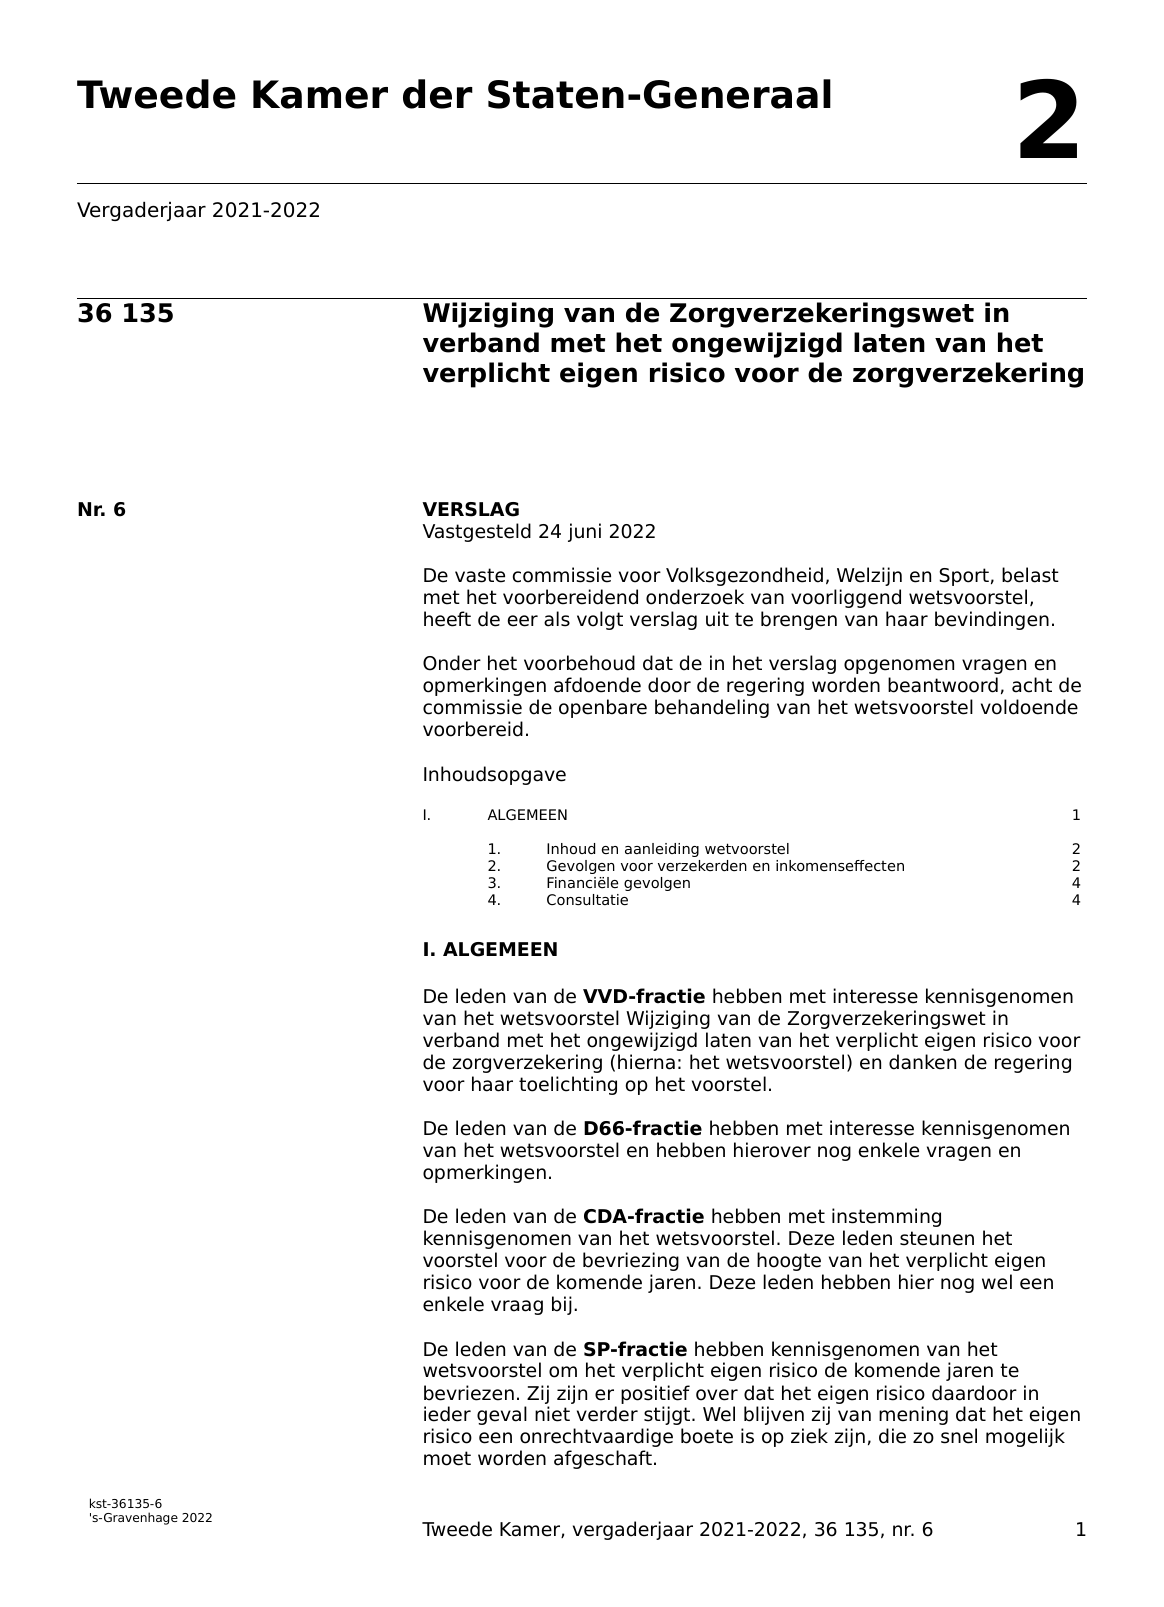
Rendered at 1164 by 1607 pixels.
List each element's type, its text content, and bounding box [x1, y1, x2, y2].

table_cell [422, 875, 481, 892]
table_cell [540, 824, 1013, 841]
table_cell [422, 858, 481, 875]
table_header 2 [886, 59, 1087, 183]
table_header 1 [1013, 807, 1087, 824]
text De leden van de VVD-fractie hebben met interesse kennisgenomen van het wetsvoorstel Wijziging van de Zorgverzekeringswet in verband met het ongewijzigd laten van het verplicht eigen risico voor de zorgverzekering (hierna: het wetsvoorstel) en danken de regering voor haar toelichting op het voorstel. [422, 986, 1087, 1096]
table_cell [422, 841, 481, 858]
table_cell Vergaderjaar 2021-2022 [77, 184, 1087, 298]
table_cell 4 [1013, 875, 1087, 892]
text De leden van de SP-fractie hebben kennisgenomen van het wetsvoorstel om het verplicht eigen risico de komende jaren te bevriezen. Zij zijn er positief over dat het eigen risico daardoor in ieder geval niet verder stijgt. Wel blijven zij van mening dat het eigen risico een onrechtvaardige boete is op ziek zijn, die zo snel mogelijk moet worden afgeschaft. [422, 1338, 1087, 1470]
table_cell 1. [481, 841, 540, 858]
table_cell [422, 892, 481, 909]
table_cell Consultatie [540, 892, 1013, 909]
table_cell [481, 824, 540, 841]
table_cell [422, 824, 481, 841]
table_header I. [422, 807, 481, 824]
table_cell 2. [481, 858, 540, 875]
table_cell 4. [481, 892, 540, 909]
table_cell Gevolgen voor verzekerden en inkomenseffecten [540, 858, 1013, 875]
text Vastgesteld 24 juni 2022 [422, 521, 1087, 543]
text De leden van de CDA-fractie hebben met instemming kennisgenomen van het wetsvoorstel. Deze leden steunen het voorstel voor de bevriezing van de hoogte van het verplicht eigen risico voor de komende jaren. Deze leden hebben hier nog wel een enkele vraag bij. [422, 1206, 1087, 1316]
table_cell Financiële gevolgen [540, 875, 1013, 892]
text Onder het voorbehoud dat de in het verslag opgenomen vragen en opmerkingen afdoende door de regering worden beantwoord, acht de commissie de openbare behandeling van het wetsvoorstel voldoende voorbereid. [422, 653, 1087, 741]
table_cell 3. [481, 875, 540, 892]
table_header ALGEMEEN [481, 807, 1013, 824]
subtitle 36 135 Wijziging van de Zorgverzekeringswet in verband met het ongewijzigd laten van het verplicht eigen risico voor de zorgverzekering [77, 299, 1087, 388]
text kst-36135-6 [88, 1497, 323, 1511]
subtitle I. ALGEMEEN [422, 939, 1087, 961]
table_cell [1013, 824, 1087, 841]
subtitle Nr. 6 VERSLAG [77, 499, 1087, 521]
table_cell 4 [1013, 892, 1087, 909]
table_cell 2 [1013, 858, 1087, 875]
text De leden van de D66-fractie hebben met interesse kennisgenomen van het wetsvoorstel en hebben hierover nog enkele vragen en opmerkingen. [422, 1118, 1087, 1184]
text 's-Gravenhage 2022 [88, 1511, 323, 1525]
table_cell 2 [1013, 841, 1087, 858]
text De vaste commissie voor Volksgezondheid, Welzijn en Sport, belast met het voorbereidend onderzoek van voorliggend wetsvoorstel, heeft de eer als volgt verslag uit te brengen van haar bevindingen. [422, 565, 1087, 631]
table_cell Inhoud en aanleiding wetvoorstel [540, 841, 1013, 858]
subtitle Inhoudsopgave [422, 763, 1087, 785]
table_header Tweede Kamer der Staten-Generaal [77, 59, 886, 183]
